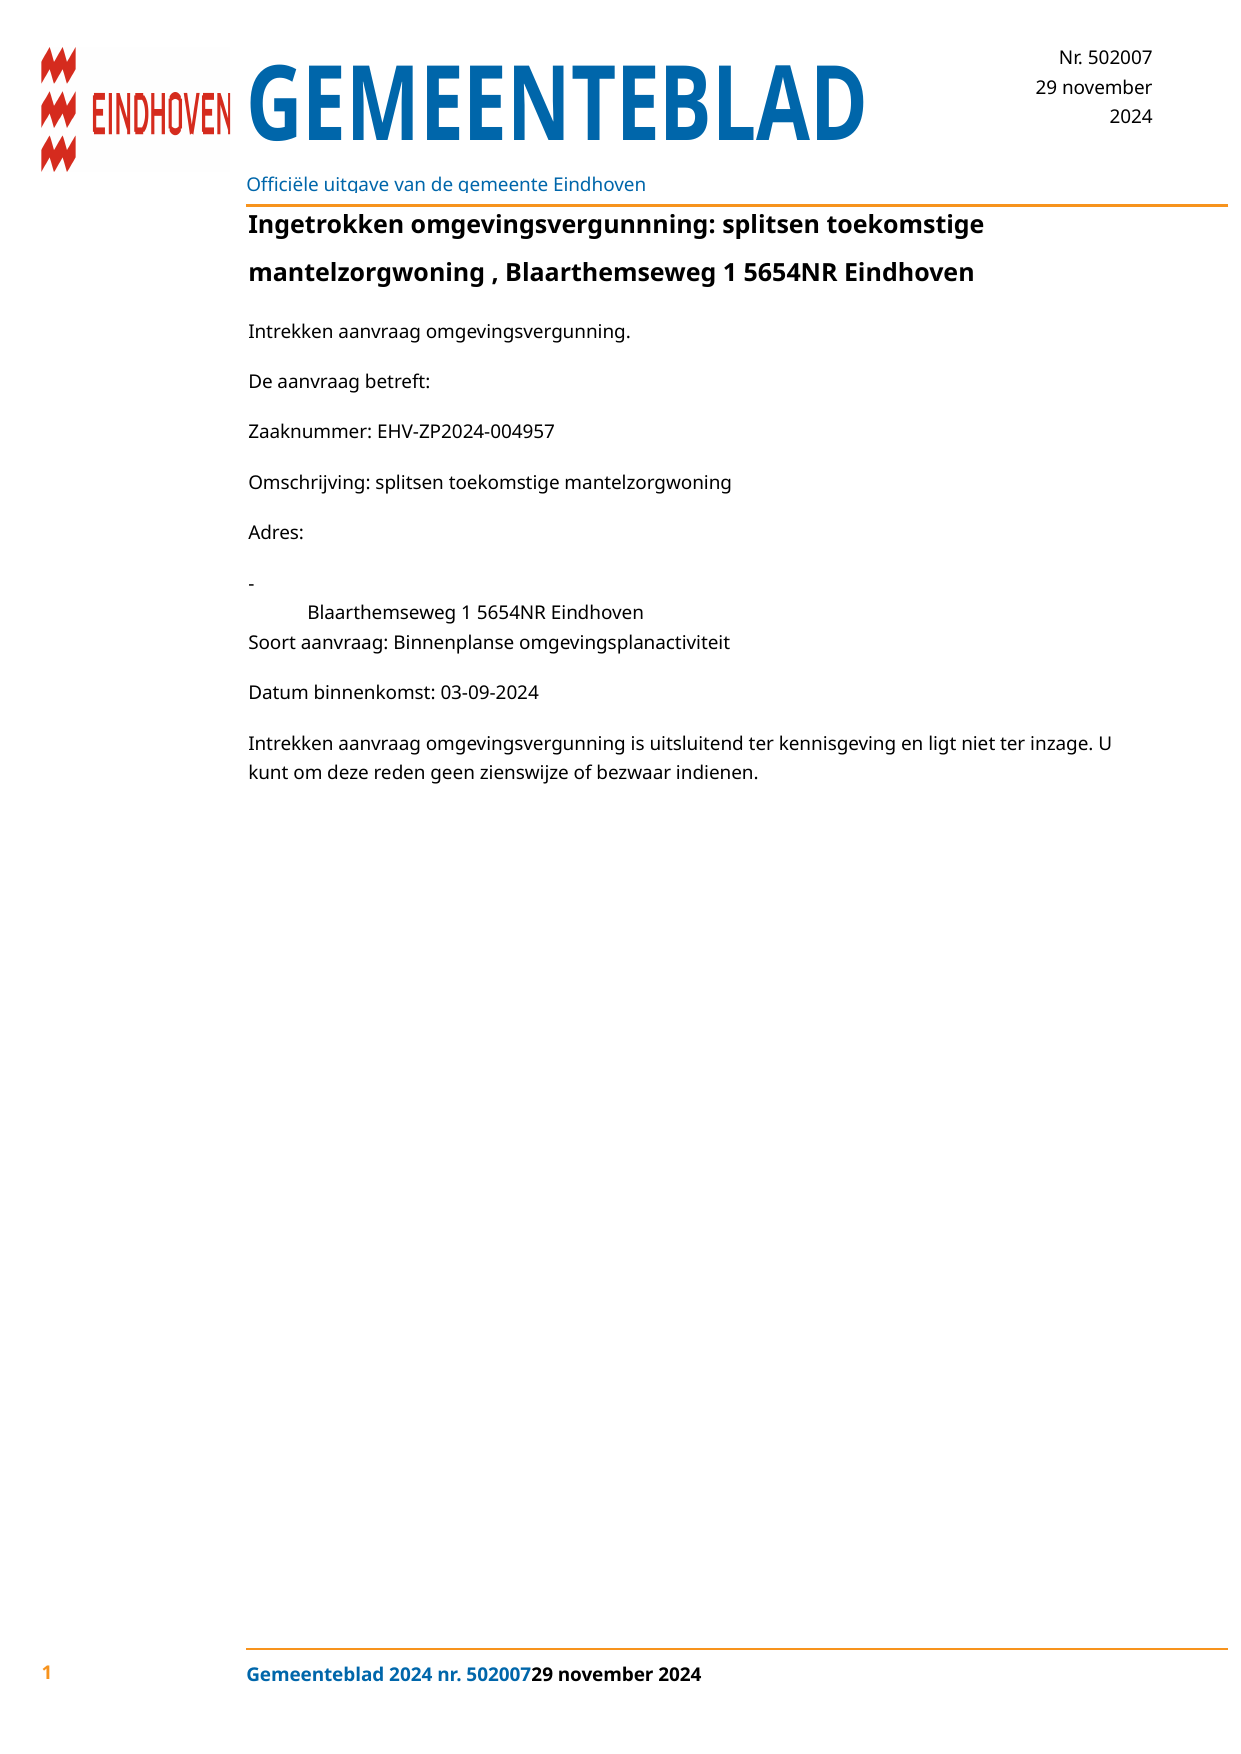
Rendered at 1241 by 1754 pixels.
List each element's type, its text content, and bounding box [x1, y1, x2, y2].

text Omschrijving: splitsen toekomstige mantelzorgwoning [248, 469, 1152, 495]
text Intrekken aanvraag omgevingsvergunning. [248, 318, 1152, 344]
list Blaarthemseweg 1 5654NR Eindhoven [248, 599, 1152, 625]
text Adres: [248, 519, 1152, 545]
text Datum binnenkomst: 03-09-2024 [248, 679, 1152, 705]
text De aanvraag betreft: [248, 368, 1152, 394]
text Intrekken aanvraag omgevingsvergunning is uitsluitend ter kennisgeving en ligt niet ter inzage. U kunt om deze reden geen zienswijze of bezwaar indienen. [248, 730, 1152, 785]
text Soort aanvraag: Binnenplanse omgevingsplanactiviteit [248, 629, 1152, 655]
picture [41, 47, 231, 172]
text Ingetrokken omgevingsvergunnning: splitsen toekomstige mantelzorgwoning , Blaarthemseweg 1 5654NR Eindhoven [248, 207, 1152, 288]
text Zaaknummer: EHV-ZP2024-004957 [248, 419, 1152, 444]
